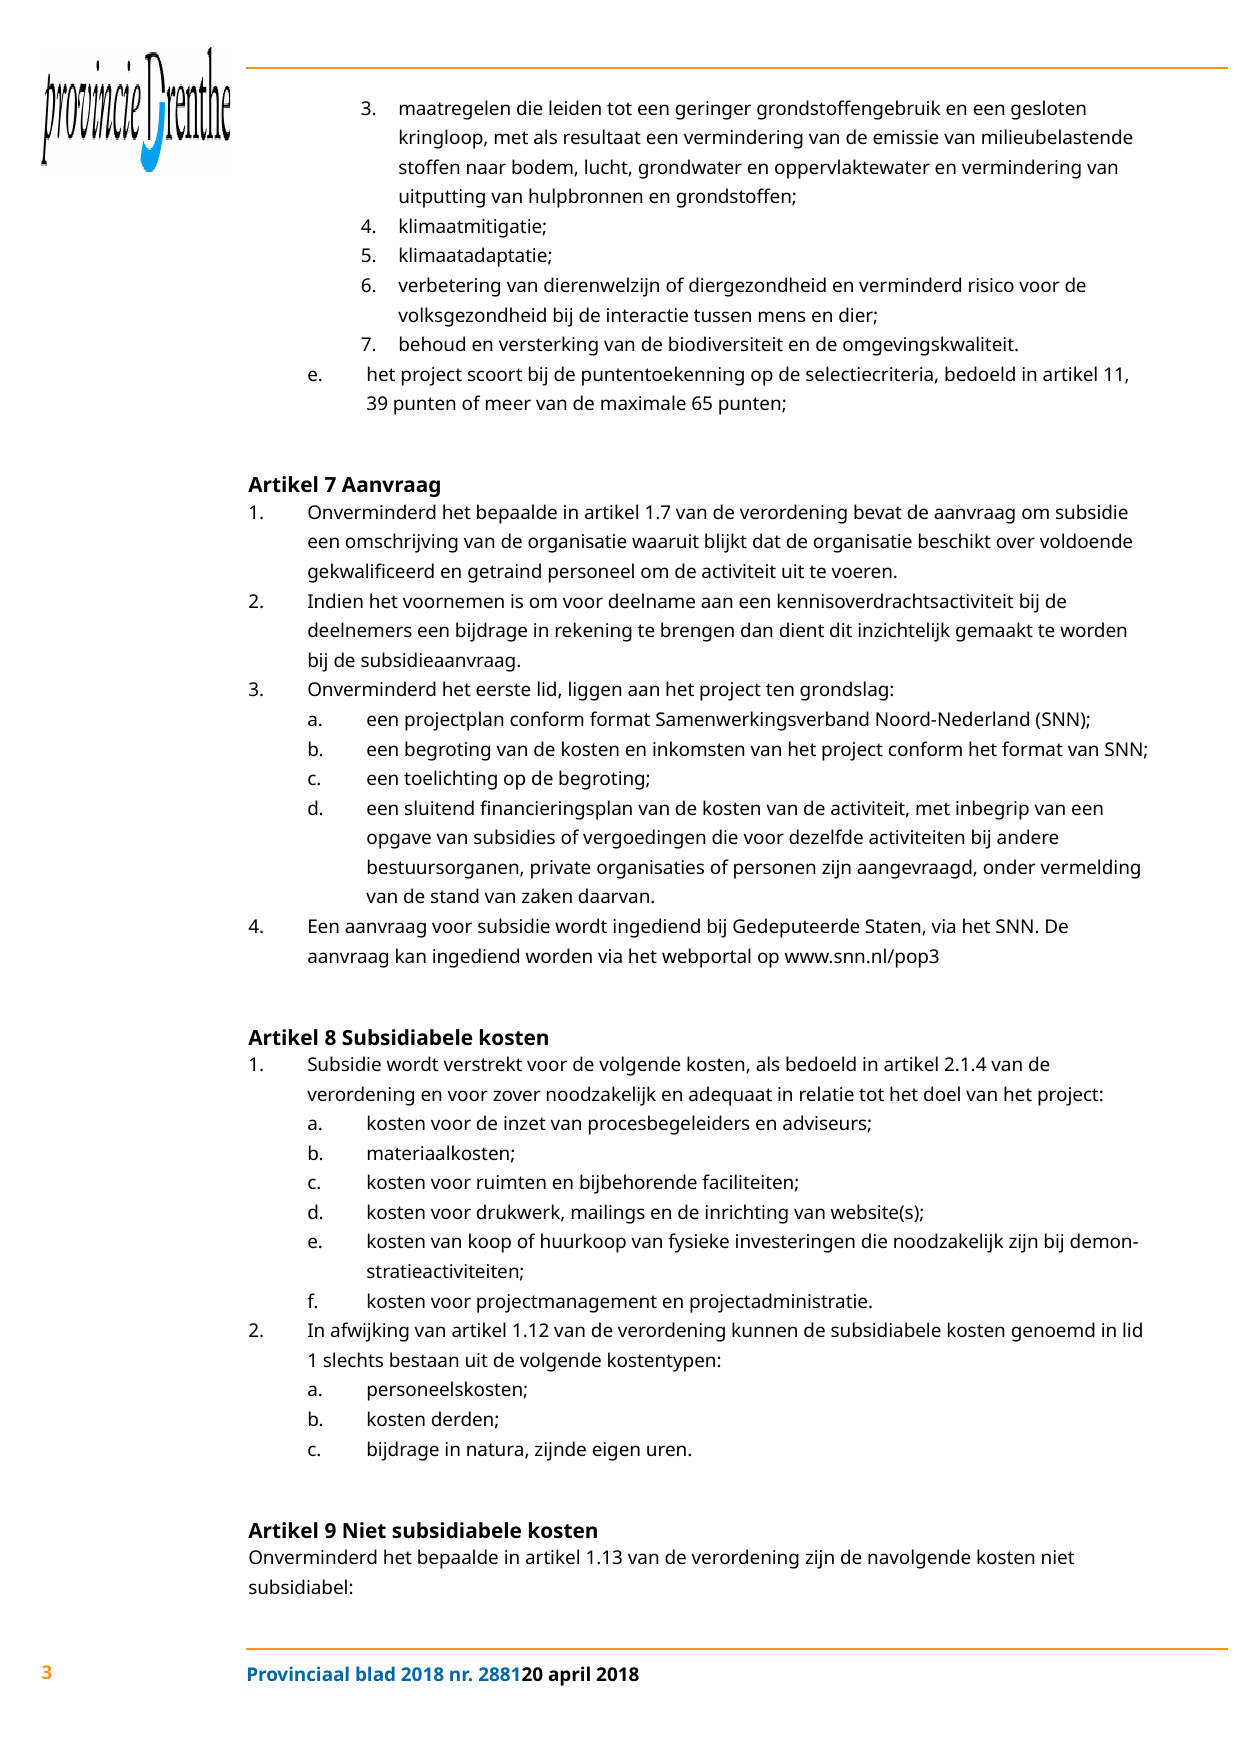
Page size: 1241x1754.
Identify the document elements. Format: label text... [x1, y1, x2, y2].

list Onverminderd het bepaalde in artikel 1.7 van de verordening bevat de aanvraag om subsidie een omschrijving van de organisatie waaruit blijkt dat de organisatie beschikt over voldoende gekwalificeerd en getraind personeel om de activiteit uit te voeren. [248, 499, 1152, 584]
list kosten derden; [307, 1406, 1152, 1432]
list behoud en versterking van de biodiversiteit en de omgevingskwaliteit. [361, 331, 1152, 357]
list materiaalkosten; [307, 1140, 1152, 1166]
list kosten van koop of huurkoop van fysieke investeringen die noodzakelijk zijn bij demon-stratieactiviteiten; [307, 1229, 1152, 1284]
list kosten voor ruimten en bijbehorende faciliteiten; [307, 1169, 1152, 1195]
list bijdrage in natura, zijnde eigen uren. [307, 1436, 1152, 1462]
list In afwijking van artikel 1.12 van de verordening kunnen de subsidiabele kosten genoemd in lid 1 slechts bestaan uit de volgende kostentypen: [248, 1317, 1152, 1373]
list maatregelen die leiden tot een geringer grondstoffengebruik en een gesloten kringloop, met als resultaat een vermindering van de emissie van milieubelastende stoffen naar bodem, lucht, grondwater en oppervlaktewater en vermindering van uitputting van hulpbronnen en grondstoffen; [361, 95, 1152, 209]
list klimaatadaptatie; [361, 243, 1152, 268]
list Subsidie wordt verstrekt voor de volgende kosten, als bedoeld in artikel 2.1.4 van de verordening en voor zover noodzakelijk en adequaat in relatie tot het doel van het project: [248, 1051, 1152, 1107]
list een sluitend financieringsplan van de kosten van de activiteit, met inbegrip van een opgave van subsidies of vergoedingen die voor dezelfde activiteiten bij andere bestuursorganen, private organisaties of personen zijn aangevraagd, onder vermelding van de stand van zaken daarvan. [307, 795, 1152, 909]
list Indien het voornemen is om voor deelname aan een kennisoverdrachtsactiviteit bij de deelnemers een bijdrage in rekening te brengen dan dient dit inzichtelijk gemaakt te worden bij de subsidieaanvraag. [248, 588, 1152, 673]
text Artikel 8 Subsidiabele kosten [248, 1023, 1152, 1051]
list kosten voor projectmanagement en projectadministratie. [307, 1288, 1152, 1314]
list een projectplan conform format Samenwerkingsverband Noord-Nederland (SNN); [307, 706, 1152, 732]
list verbetering van dierenwelzijn of diergezondheid en verminderd risico voor de volksgezondheid bij de interactie tussen mens en dier; [361, 272, 1152, 328]
list kosten voor drukwerk, mailings en de inrichting van website(s); [307, 1199, 1152, 1225]
list Onverminderd het eerste lid, liggen aan het project ten grondslag: [248, 677, 1152, 702]
text Artikel 7 Aanvraag [248, 471, 1152, 499]
list kosten voor de inzet van procesbegeleiders en adviseurs; [307, 1110, 1152, 1136]
picture [41, 47, 231, 172]
text Artikel 9 Niet subsidiabele kosten [248, 1516, 1152, 1544]
text Onverminderd het bepaalde in artikel 1.13 van de verordening zijn de navolgende kosten niet subsidiabel: [248, 1544, 1152, 1599]
list een toelichting op de begroting; [307, 765, 1152, 791]
list Een aanvraag voor subsidie wordt ingediend bij Gedeputeerde Staten, via het SNN. De aanvraag kan ingediend worden via het webportal op www.snn.nl/pop3 [248, 913, 1152, 968]
list het project scoort bij de puntentoekenning op de selectiecriteria, bedoeld in artikel 11, 39 punten of meer van de maximale 65 punten; [307, 361, 1152, 416]
list een begroting van de kosten en inkomsten van het project conform het format van SNN; [307, 736, 1152, 761]
list klimaatmitigatie; [361, 213, 1152, 239]
list personeelskosten; [307, 1377, 1152, 1402]
